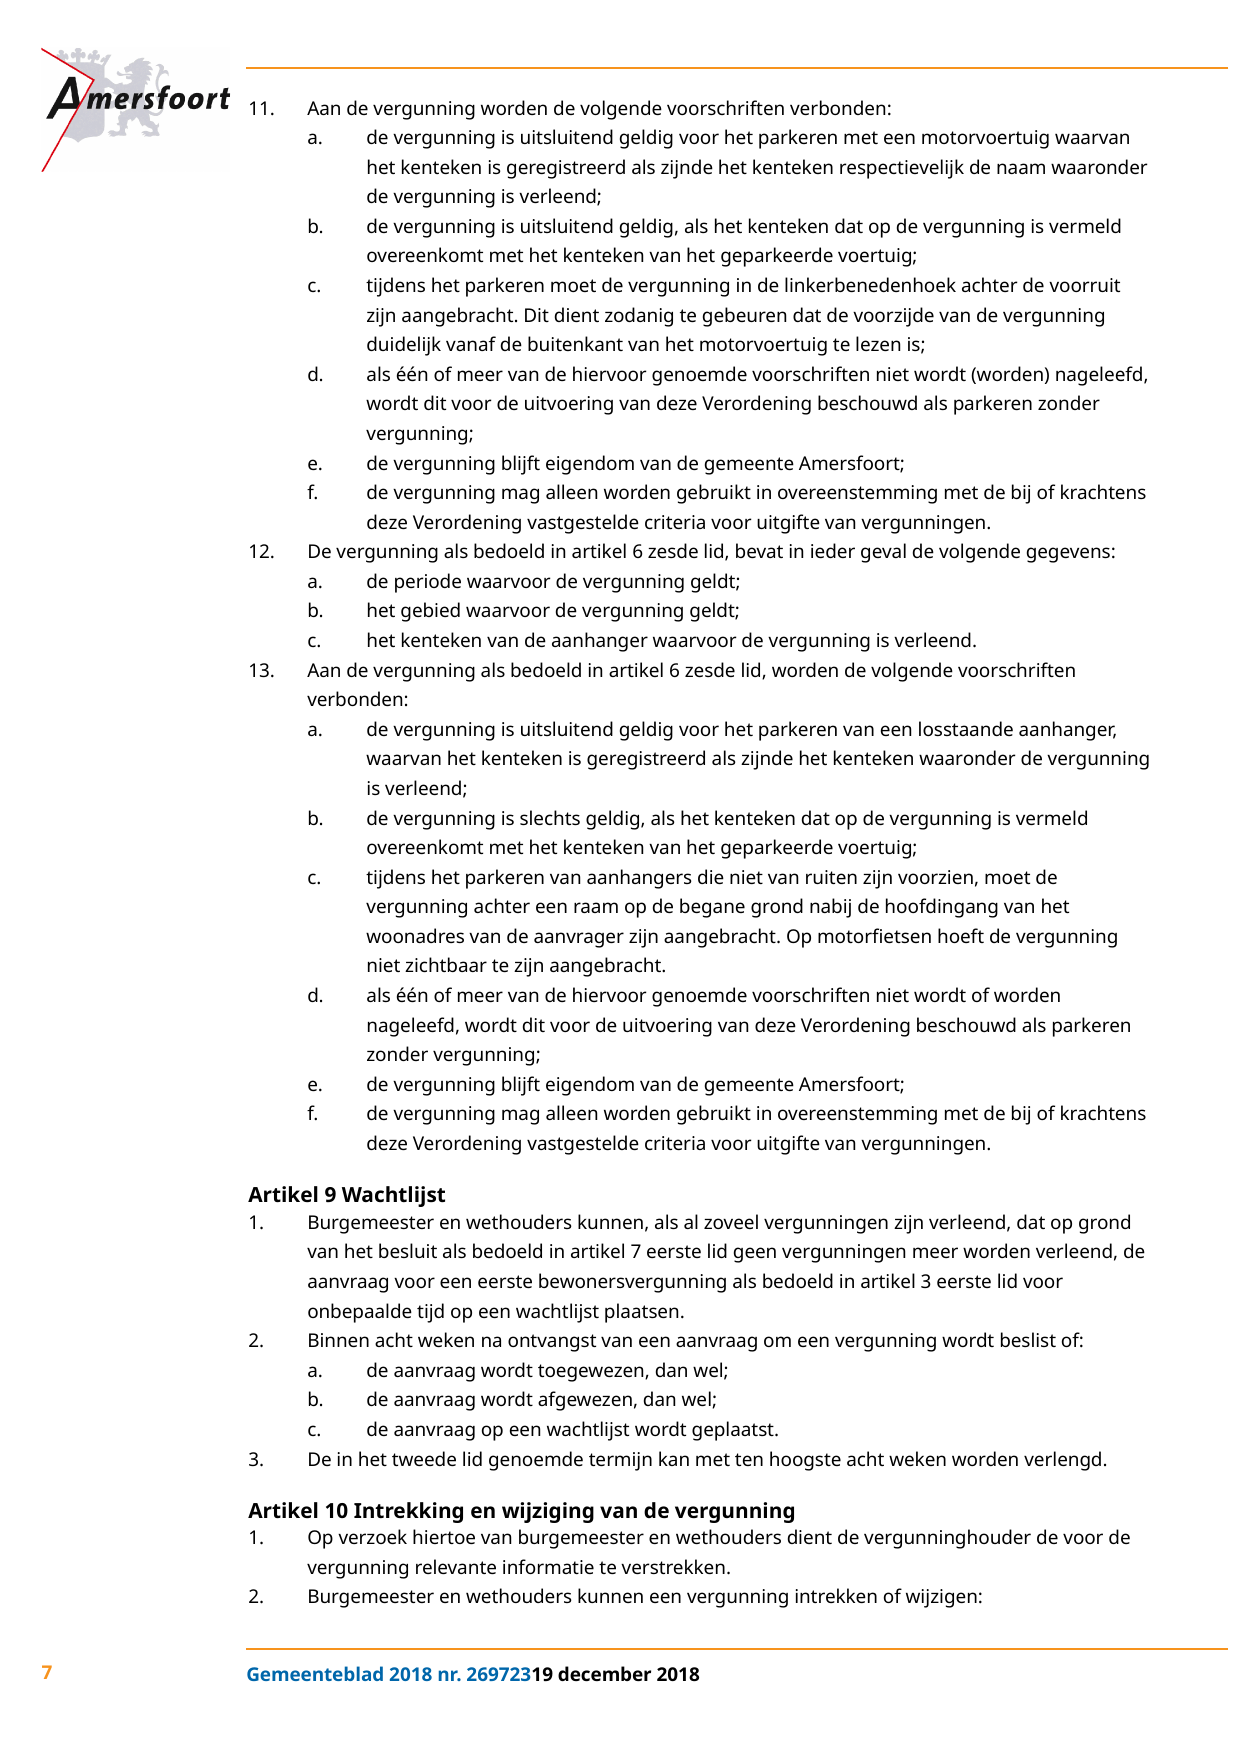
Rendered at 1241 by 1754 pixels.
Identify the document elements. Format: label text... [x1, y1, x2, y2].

list de vergunning blijft eigendom van de gemeente Amersfoort; [307, 450, 1152, 476]
list als één of meer van de hiervoor genoemde voorschriften niet wordt of worden nageleefd, wordt dit voor de uitvoering van deze Verordening beschouwd als parkeren zonder vergunning; [307, 982, 1152, 1067]
list Op verzoek hiertoe van burgemeester en wethouders dient de vergunninghouder de voor de vergunning relevante informatie te verstrekken. [248, 1524, 1152, 1580]
list Burgemeester en wethouders kunnen een vergunning intrekken of wijzigen: [248, 1584, 1152, 1609]
list De vergunning als bedoeld in artikel 6 zesde lid, bevat in ieder geval de volgende gegevens: [248, 538, 1152, 564]
list de vergunning blijft eigendom van de gemeente Amersfoort; [307, 1071, 1152, 1097]
list tijdens het parkeren van aanhangers die niet van ruiten zijn voorzien, moet de vergunning achter een raam op de begane grond nabij de hoofdingang van het woonadres van de aanvrager zijn aangebracht. Op motorfietsen hoeft de vergunning niet zichtbaar te zijn aangebracht. [307, 864, 1152, 978]
list De in het tweede lid genoemde termijn kan met ten hoogste acht weken worden verlengd. [248, 1446, 1152, 1471]
list het gebied waarvoor de vergunning geldt; [307, 598, 1152, 623]
list Aan de vergunning worden de volgende voorschriften verbonden: [248, 95, 1152, 121]
picture [41, 47, 231, 172]
list de vergunning is uitsluitend geldig voor het parkeren met een motorvoertuig waarvan het kenteken is geregistreerd als zijnde het kenteken respectievelijk de naam waaronder de vergunning is verleend; [307, 124, 1152, 209]
list de aanvraag wordt afgewezen, dan wel; [307, 1387, 1152, 1412]
list het kenteken van de aanhanger waarvoor de vergunning is verleend. [307, 627, 1152, 653]
list als één of meer van de hiervoor genoemde voorschriften niet wordt (worden) nageleefd, wordt dit voor de uitvoering van deze Verordening beschouwd als parkeren zonder vergunning; [307, 361, 1152, 446]
list de vergunning is slechts geldig, als het kenteken dat op de vergunning is vermeld overeenkomt met het kenteken van het geparkeerde voertuig; [307, 805, 1152, 860]
list de aanvraag op een wachtlijst wordt geplaatst. [307, 1416, 1152, 1442]
list de vergunning mag alleen worden gebruikt in overeenstemming met de bij of krachtens deze Verordening vastgestelde criteria voor uitgifte van vergunningen. [307, 479, 1152, 535]
list Burgemeester en wethouders kunnen, als al zoveel vergunningen zijn verleend, dat op grond van het besluit als bedoeld in artikel 7 eerste lid geen vergunningen meer worden verleend, de aanvraag voor een eerste bewonersvergunning als bedoeld in artikel 3 eerste lid voor onbepaalde tijd op een wachtlijst plaatsen. [248, 1209, 1152, 1323]
list de vergunning is uitsluitend geldig voor het parkeren van een losstaande aanhanger, waarvan het kenteken is geregistreerd als zijnde het kenteken waaronder de vergunning is verleend; [307, 716, 1152, 801]
text Artikel 9 Wachtlijst [248, 1181, 1152, 1209]
list de periode waarvoor de vergunning geldt; [307, 568, 1152, 594]
list de vergunning mag alleen worden gebruikt in overeenstemming met de bij of krachtens deze Verordening vastgestelde criteria voor uitgifte van vergunningen. [307, 1101, 1152, 1156]
text Artikel 10 Intrekking en wijziging van de vergunning [248, 1496, 1152, 1524]
list tijdens het parkeren moet de vergunning in de linkerbenedenhoek achter de voorruit zijn aangebracht. Dit dient zodanig te gebeuren dat de voorzijde van de vergunning duidelijk vanaf de buitenkant van het motorvoertuig te lezen is; [307, 272, 1152, 357]
list de vergunning is uitsluitend geldig, als het kenteken dat op de vergunning is vermeld overeenkomt met het kenteken van het geparkeerde voertuig; [307, 213, 1152, 268]
list Binnen acht weken na ontvangst van een aanvraag om een vergunning wordt beslist of: [248, 1327, 1152, 1353]
list de aanvraag wordt toegewezen, dan wel; [307, 1357, 1152, 1383]
list Aan de vergunning als bedoeld in artikel 6 zesde lid, worden de volgende voorschriften verbonden: [248, 657, 1152, 712]
